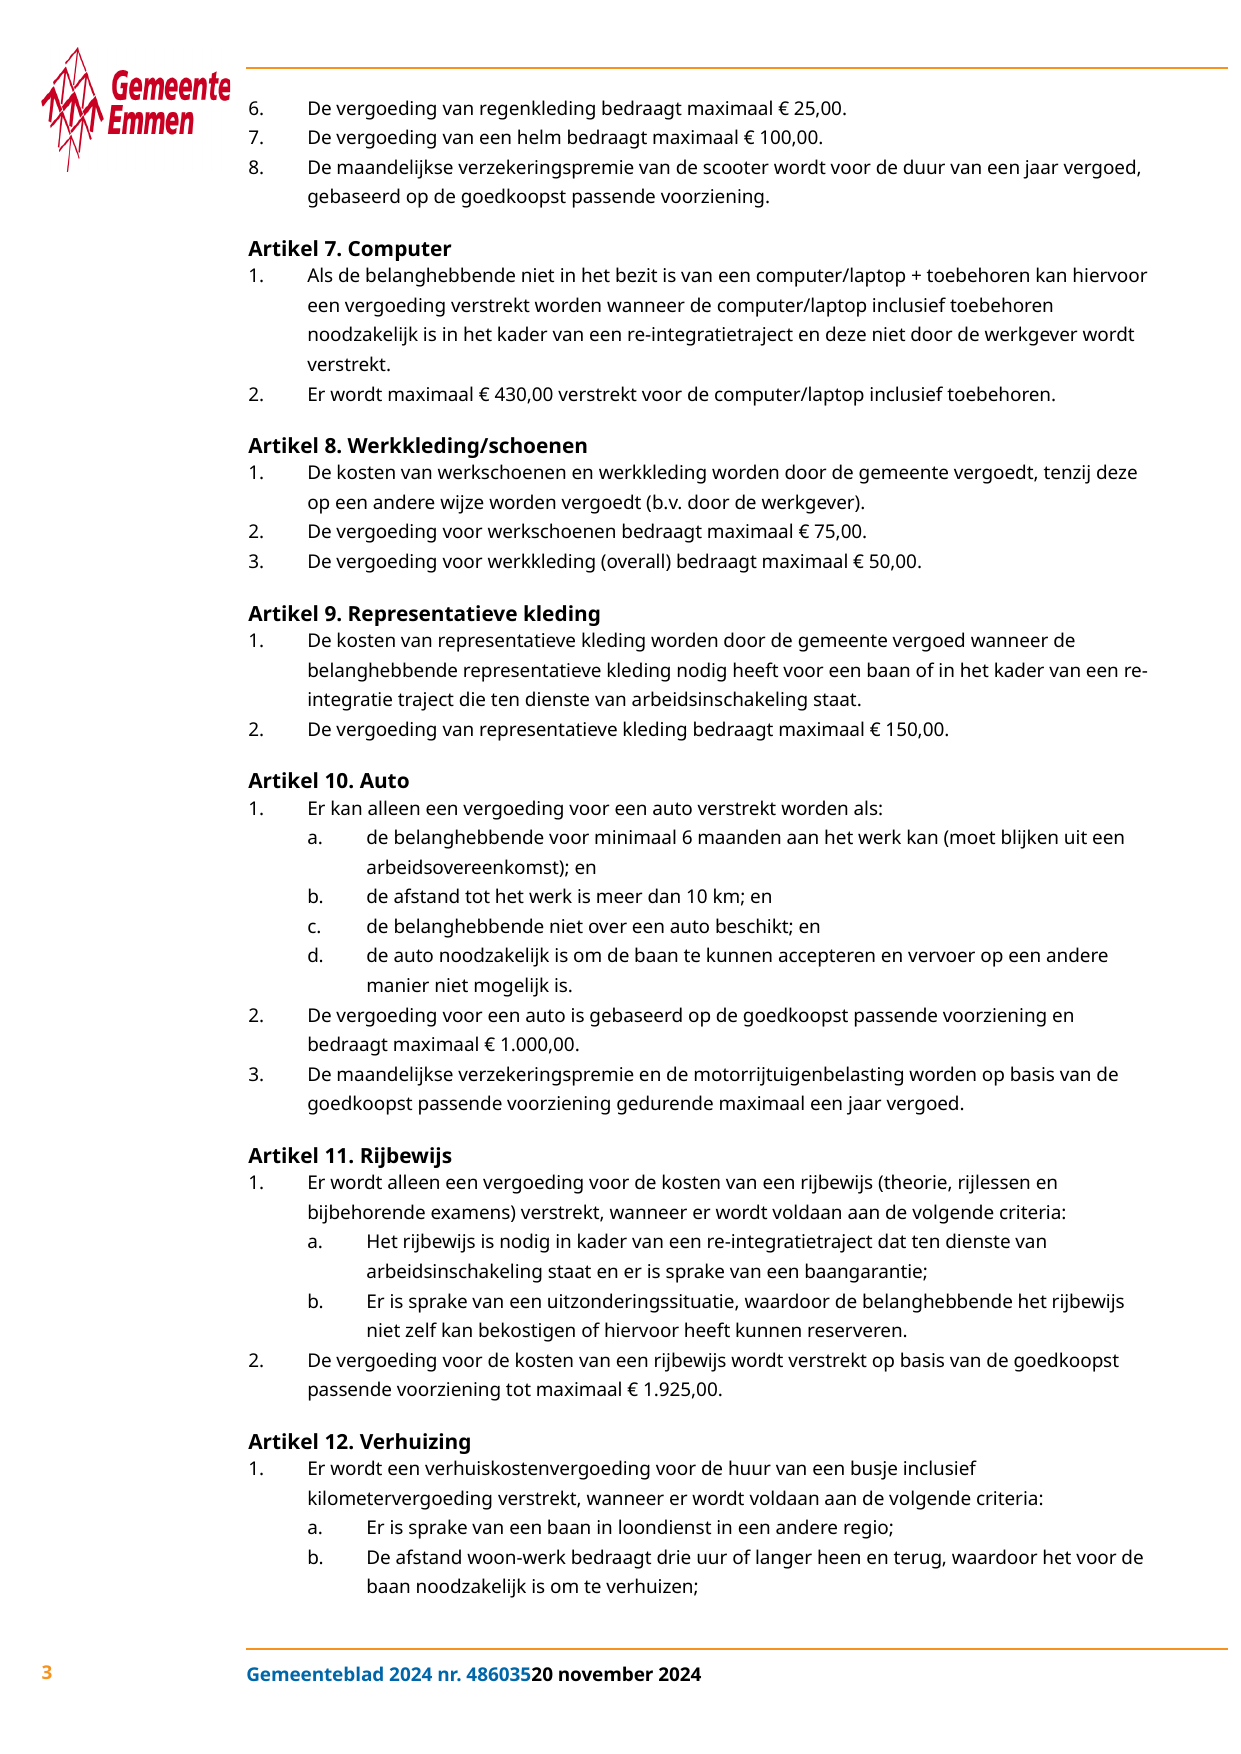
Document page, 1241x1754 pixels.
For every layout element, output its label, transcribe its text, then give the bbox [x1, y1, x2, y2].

text Artikel 8. Werkkleding/schoenen [248, 431, 1152, 459]
text Artikel 7. Computer [248, 234, 1152, 262]
list De maandelijkse verzekeringspremie van de scooter wordt voor de duur van een jaar vergoed, gebaseerd op de goedkoopst passende voorziening. [248, 154, 1152, 209]
list De kosten van representatieve kleding worden door de gemeente vergoed wanneer de belanghebbende representatieve kleding nodig heeft voor een baan of in het kader van een re-integratie traject die ten dienste van arbeidsinschakeling staat. [248, 627, 1152, 712]
list de belanghebbende niet over een auto beschikt; en [307, 913, 1152, 939]
list Er kan alleen een vergoeding voor een auto verstrekt worden als: [248, 795, 1152, 821]
list Het rijbewijs is nodig in kader van een re-integratietraject dat ten dienste van arbeidsinschakeling staat en er is sprake van een baangarantie; [307, 1229, 1152, 1284]
text Artikel 10. Auto [248, 766, 1152, 795]
list De vergoeding voor een auto is gebaseerd op de goedkoopst passende voorziening en bedraagt maximaal € 1.000,00. [248, 1002, 1152, 1057]
text Artikel 12. Verhuizing [248, 1427, 1152, 1455]
list De vergoeding van regenkleding bedraagt maximaal € 25,00. [248, 95, 1152, 121]
text Artikel 11. Rijbewijs [248, 1141, 1152, 1169]
list Er wordt alleen een vergoeding voor de kosten van een rijbewijs (theorie, rijlessen en bijbehorende examens) verstrekt, wanneer er wordt voldaan aan de volgende criteria: [248, 1169, 1152, 1225]
list de afstand tot het werk is meer dan 10 km; en [307, 883, 1152, 909]
list De vergoeding van representatieve kleding bedraagt maximaal € 150,00. [248, 716, 1152, 742]
list De vergoeding voor de kosten van een rijbewijs wordt verstrekt op basis van de goedkoopst passende voorziening tot maximaal € 1.925,00. [248, 1347, 1152, 1402]
list De vergoeding van een helm bedraagt maximaal € 100,00. [248, 124, 1152, 150]
list De maandelijkse verzekeringspremie en de motorrijtuigenbelasting worden op basis van de goedkoopst passende voorziening gedurende maximaal een jaar vergoed. [248, 1061, 1152, 1116]
list De afstand woon-werk bedraagt drie uur of langer heen en terug, waardoor het voor de baan noodzakelijk is om te verhuizen; [307, 1544, 1152, 1599]
list de auto noodzakelijk is om de baan te kunnen accepteren en vervoer op een andere manier niet mogelijk is. [307, 943, 1152, 998]
picture [41, 47, 231, 172]
text Artikel 9. Representatieve kleding [248, 599, 1152, 627]
list De vergoeding voor werkschoenen bedraagt maximaal € 75,00. [248, 519, 1152, 544]
list Als de belanghebbende niet in het bezit is van een computer/laptop + toebehoren kan hiervoor een vergoeding verstrekt worden wanneer de computer/laptop inclusief toebehoren noodzakelijk is in het kader van een re-integratietraject en deze niet door de werkgever wordt verstrekt. [248, 262, 1152, 377]
list Er is sprake van een baan in loondienst in een andere regio; [307, 1514, 1152, 1540]
list de belanghebbende voor minimaal 6 maanden aan het werk kan (moet blijken uit een arbeidsovereenkomst); en [307, 824, 1152, 880]
list De kosten van werkschoenen en werkkleding worden door de gemeente vergoedt, tenzij deze op een andere wijze worden vergoedt (b.v. door de werkgever). [248, 459, 1152, 515]
list De vergoeding voor werkkleding (overall) bedraagt maximaal € 50,00. [248, 548, 1152, 574]
list Er is sprake van een uitzonderingssituatie, waardoor de belanghebbende het rijbewijs niet zelf kan bekostigen of hiervoor heeft kunnen reserveren. [307, 1288, 1152, 1343]
list Er wordt een verhuiskostenvergoeding voor de huur van een busje inclusief kilometervergoeding verstrekt, wanneer er wordt voldaan aan de volgende criteria: [248, 1455, 1152, 1511]
list Er wordt maximaal € 430,00 verstrekt voor de computer/laptop inclusief toebehoren. [248, 381, 1152, 406]
